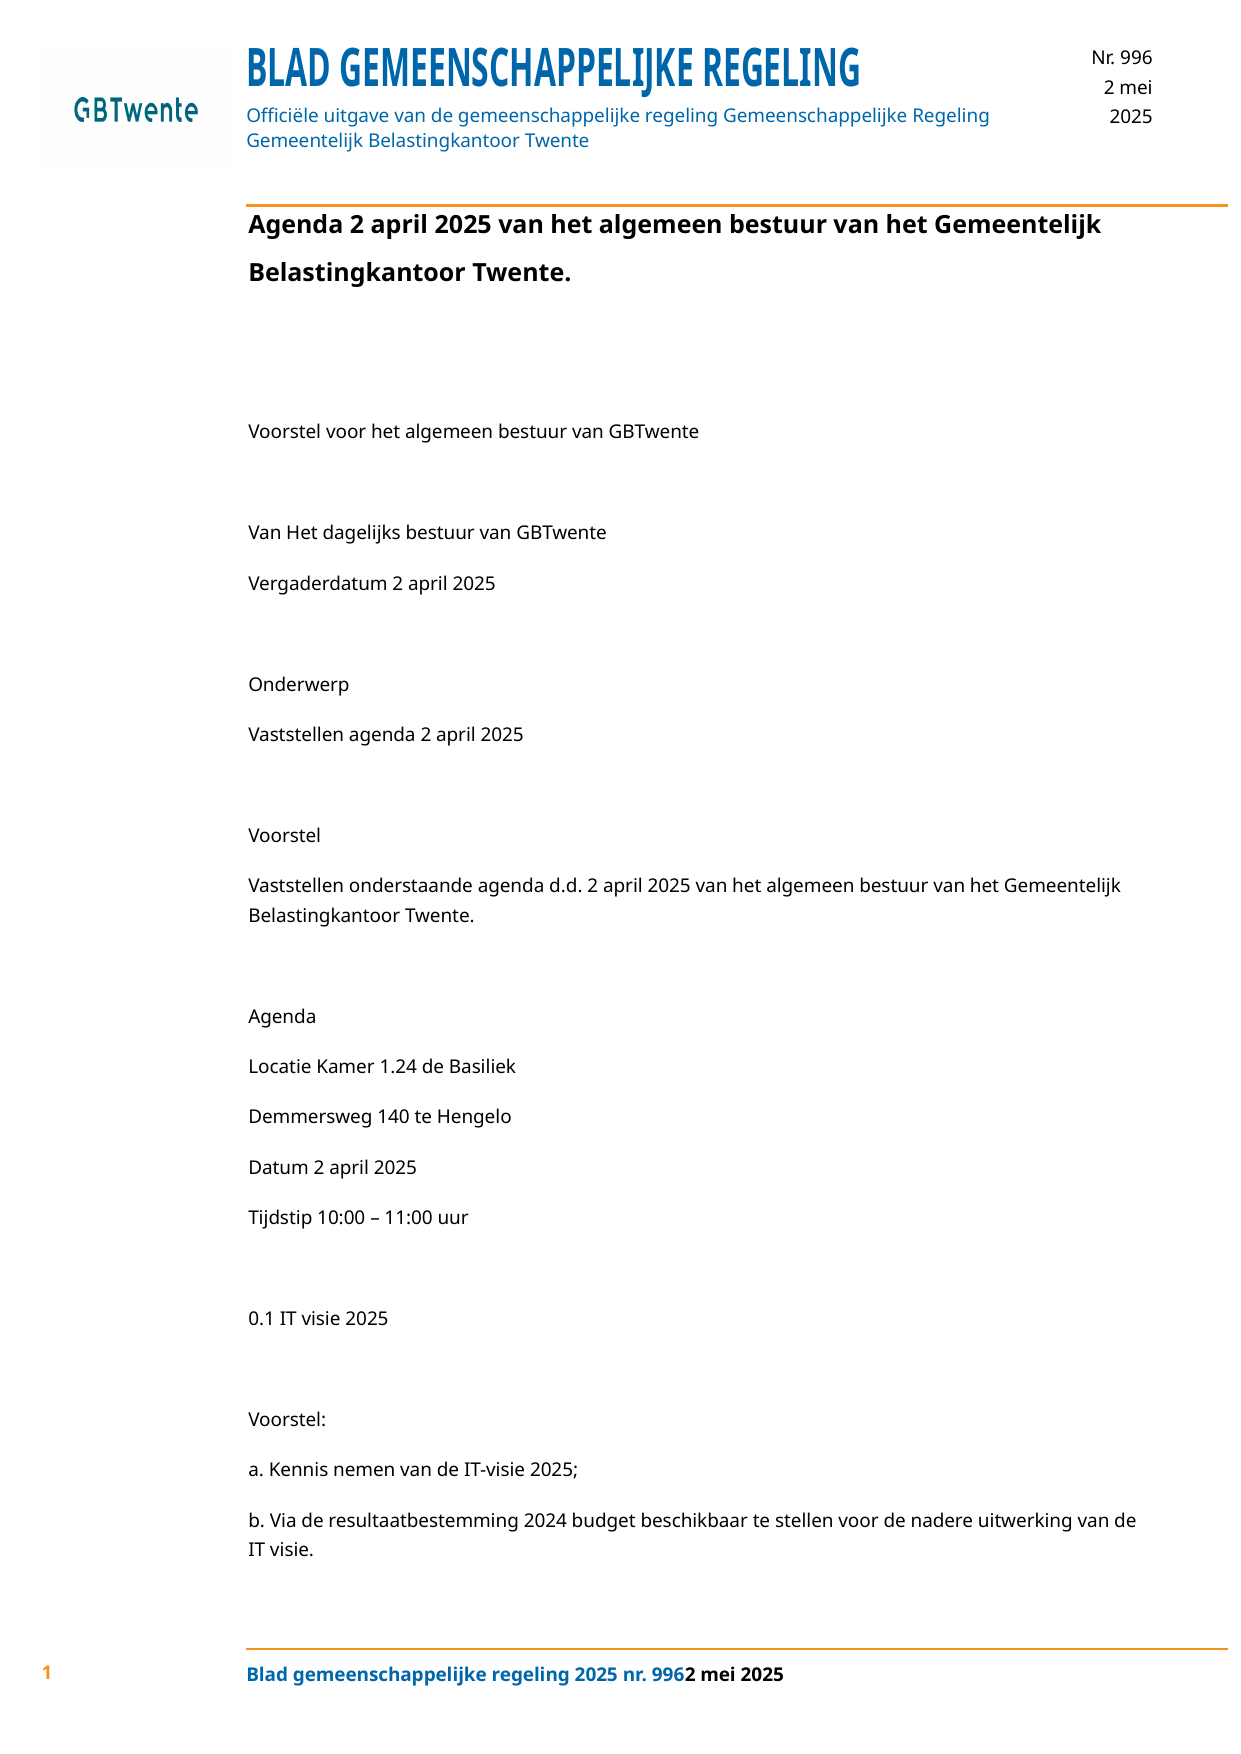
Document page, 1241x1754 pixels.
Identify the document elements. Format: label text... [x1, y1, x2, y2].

text Demmersweg 140 te Hengelo [248, 1104, 1152, 1129]
text Vergaderdatum 2 april 2025 [248, 570, 1152, 596]
text Van Het dagelijks bestuur van GBTwente [248, 519, 1152, 545]
text Onderwerp [248, 671, 1152, 697]
text Locatie Kamer 1.24 de Basiliek [248, 1053, 1152, 1079]
text 0.1 IT visie 2025 [248, 1305, 1152, 1331]
text Datum 2 april 2025 [248, 1154, 1152, 1180]
picture [41, 47, 231, 172]
text Voorstel: [248, 1406, 1152, 1432]
text Vaststellen agenda 2 april 2025 [248, 721, 1152, 747]
text Voorstel [248, 822, 1152, 848]
text Voorstel voor het algemeen bestuur van GBTwente [248, 419, 1152, 444]
text a. Kennis nemen van de IT-visie 2025; [248, 1457, 1152, 1482]
text Agenda [248, 1003, 1152, 1029]
text Agenda 2 april 2025 van het algemeen bestuur van het Gemeentelijk Belastingkantoor Twente. [248, 207, 1152, 288]
text Vaststellen onderstaande agenda d.d. 2 april 2025 van het algemeen bestuur van het Gemeentelijk Belastingkantoor Twente. [248, 872, 1152, 928]
text Tijdstip 10:00 – 11:00 uur [248, 1204, 1152, 1230]
text b. Via de resultaatbestemming 2024 budget beschikbaar te stellen voor de nadere uitwerking van de IT visie. [248, 1507, 1152, 1562]
